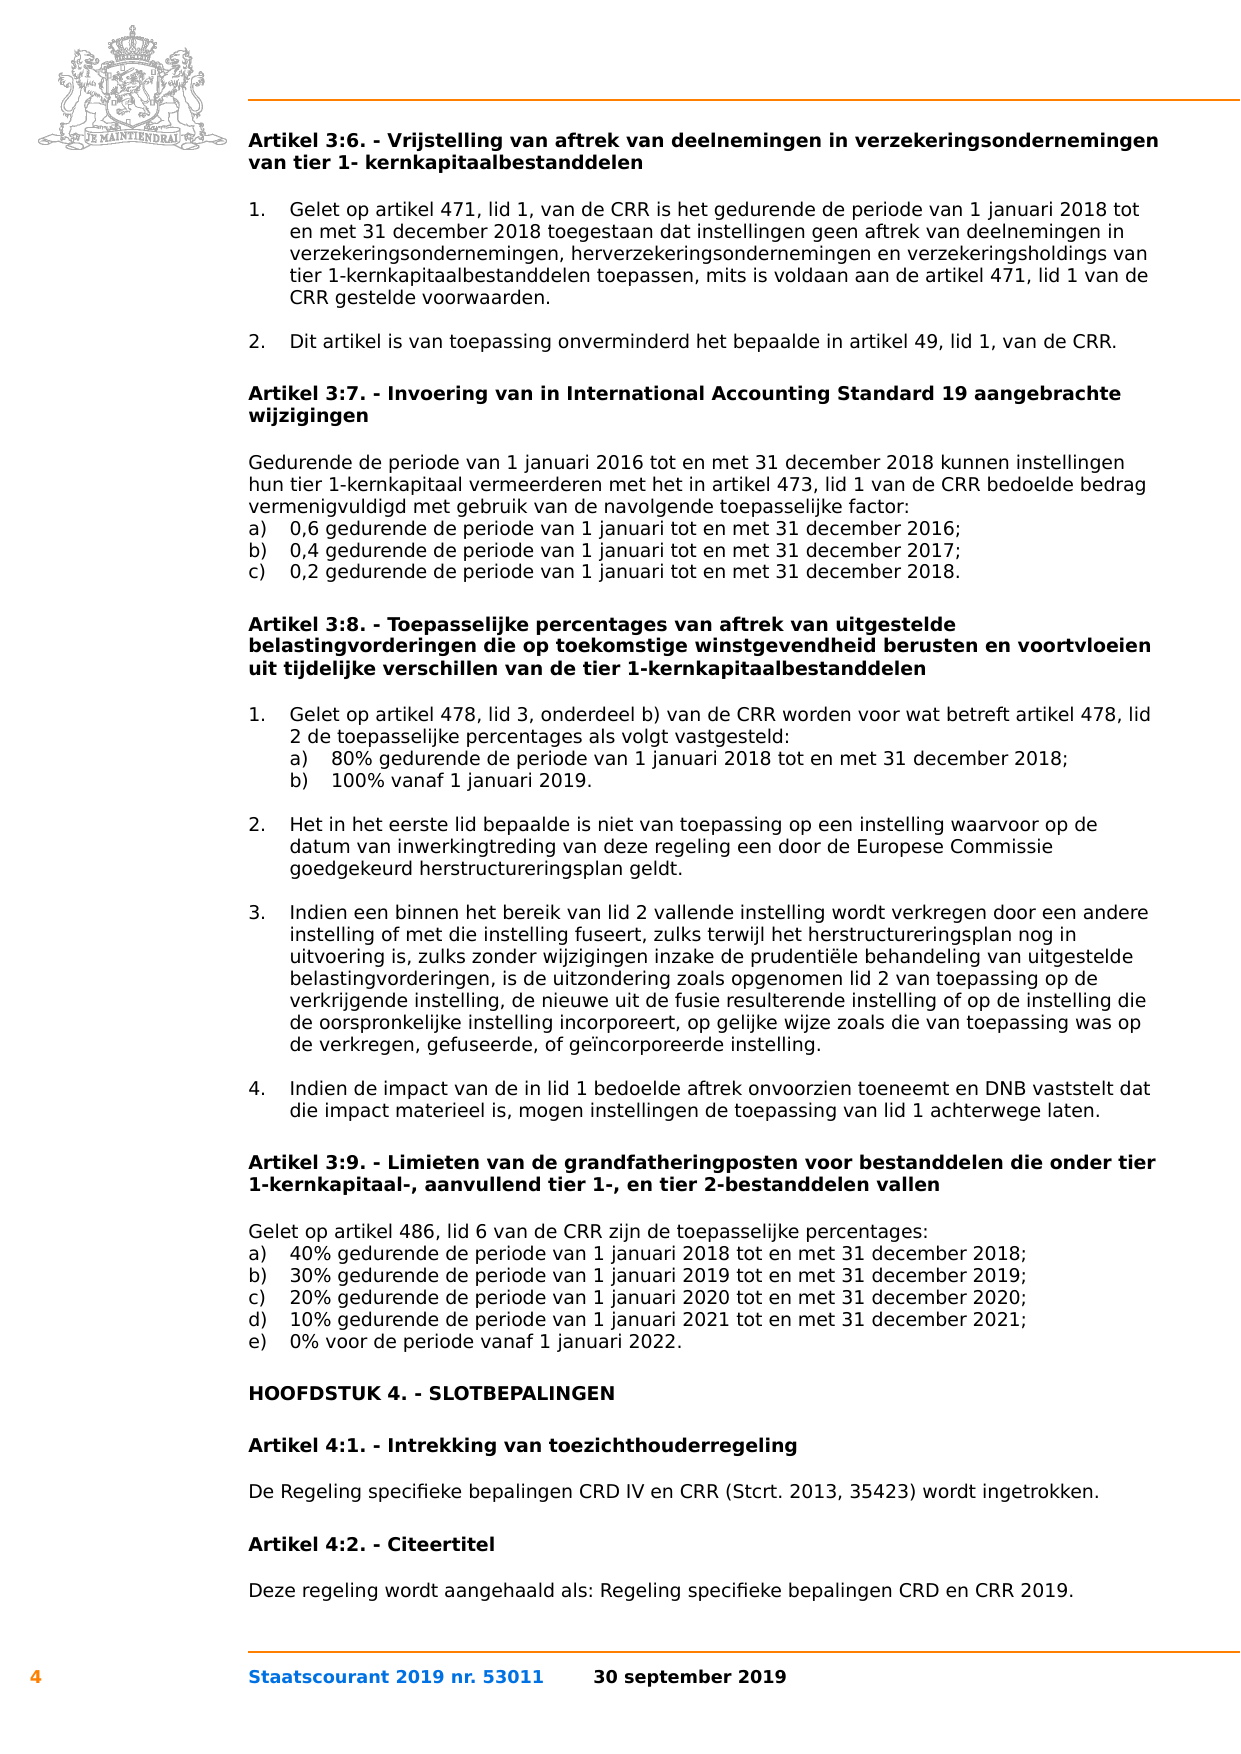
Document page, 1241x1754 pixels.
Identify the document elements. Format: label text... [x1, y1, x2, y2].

subtitle Artikel 3:6. - Vrijstelling van aftrek van deelnemingen in verzekeringsondernemingen van tier 1- kernkapitaalbestanddelen [248, 130, 1163, 174]
text e) 0% voor de periode vanaf 1 januari 2022. [248, 1331, 1163, 1352]
text Gelet op artikel 486, lid 6 van de CRR zijn de toepasselijke percentages: [248, 1221, 1163, 1243]
text Gedurende de periode van 1 januari 2016 tot en met 31 december 2018 kunnen instellingen hun tier 1-kernkapitaal vermeerderen met het in artikel 473, lid 1 van de CRR bedoelde bedrag vermenigvuldigd met gebruik van de navolgende toepasselijke factor: [248, 452, 1163, 517]
text a) 0,6 gedurende de periode van 1 januari tot en met 31 december 2016; [248, 517, 1163, 539]
text a) 80% gedurende de periode van 1 januari 2018 tot en met 31 december 2018; [289, 748, 1163, 770]
text b) 0,4 gedurende de periode van 1 januari tot en met 31 december 2017; [248, 539, 1163, 561]
text d) 10% gedurende de periode van 1 januari 2021 tot en met 31 december 2021; [248, 1308, 1163, 1331]
text 2. Dit artikel is van toepassing onverminderd het bepaalde in artikel 49, lid 1, van de CRR. [248, 331, 1163, 353]
text c) 0,2 gedurende de periode van 1 januari tot en met 31 december 2018. [248, 561, 1163, 583]
subtitle Artikel 3:8. - Toepasselijke percentages van aftrek van uitgestelde belastingvorderingen die op toekomstige winstgevendheid berusten en voortvloeien uit tijdelijke verschillen van de tier 1-kernkapitaalbestanddelen [248, 613, 1163, 679]
text 3. Indien een binnen het bereik van lid 2 vallende instelling wordt verkregen door een andere instelling of met die instelling fuseert, zulks terwijl het herstructureringsplan nog in uitvoering is, zulks zonder wijzigingen inzake de prudentiële behandeling van uitgestelde belastingvorderingen, is de uitzondering zoals opgenomen lid 2 van toepassing op de verkrijgende instelling, de nieuwe uit de fusie resulterende instelling of op de instelling die de oorspronkelijke instelling incorporeert, op gelijke wijze zoals die van toepassing was op de verkregen, gefuseerde, of geïncorporeerde instelling. [248, 902, 1163, 1056]
subtitle HOOFDSTUK 4. - SLOTBEPALINGEN [248, 1382, 1163, 1404]
text 1. Gelet op artikel 471, lid 1, van de CRR is het gedurende de periode van 1 januari 2018 tot en met 31 december 2018 toegestaan dat instellingen geen aftrek van deelnemingen in verzekeringsondernemingen, herverzekeringsondernemingen en verzekeringsholdings van tier 1-kernkapitaalbestanddelen toepassen, mits is voldaan aan de artikel 471, lid 1 van de CRR gestelde voorwaarden. [248, 199, 1163, 309]
text 2. Het in het eerste lid bepaalde is niet van toepassing op een instelling waarvoor op de datum van inwerkingtreding van deze regeling een door de Europese Commissie goedgekeurd herstructureringsplan geldt. [248, 814, 1163, 880]
picture [38, 25, 227, 150]
text c) 20% gedurende de periode van 1 januari 2020 tot en met 31 december 2020; [248, 1287, 1163, 1308]
subtitle Artikel 3:7. - Invoering van in International Accounting Standard 19 aangebrachte wijzigingen [248, 383, 1163, 427]
text 4. Indien de impact van de in lid 1 bedoelde aftrek onvoorzien toeneemt en DNB vaststelt dat die impact materieel is, mogen instellingen de toepassing van lid 1 achterwege laten. [248, 1078, 1163, 1122]
text De Regeling specifieke bepalingen CRD IV en CRR (Stcrt. 2013, 35423) wordt ingetrokken. [248, 1481, 1163, 1503]
text a) 40% gedurende de periode van 1 januari 2018 tot en met 31 december 2018; [248, 1243, 1163, 1264]
text b) 100% vanaf 1 januari 2019. [289, 770, 1163, 792]
subtitle Artikel 4:2. - Citeertitel [248, 1533, 1163, 1555]
subtitle Artikel 3:9. - Limieten van de grandfatheringposten voor bestanddelen die onder tier 1-kernkapitaal-, aanvullend tier 1-, en tier 2-bestanddelen vallen [248, 1152, 1163, 1196]
text 1. Gelet op artikel 478, lid 3, onderdeel b) van de CRR worden voor wat betreft artikel 478, lid 2 de toepasselijke percentages als volgt vastgesteld: [248, 704, 1163, 748]
text Deze regeling wordt aangehaald als: Regeling specifieke bepalingen CRD en CRR 2019. [248, 1580, 1163, 1602]
subtitle Artikel 4:1. - Intrekking van toezichthouderregeling [248, 1434, 1163, 1456]
text b) 30% gedurende de periode van 1 januari 2019 tot en met 31 december 2019; [248, 1264, 1163, 1287]
